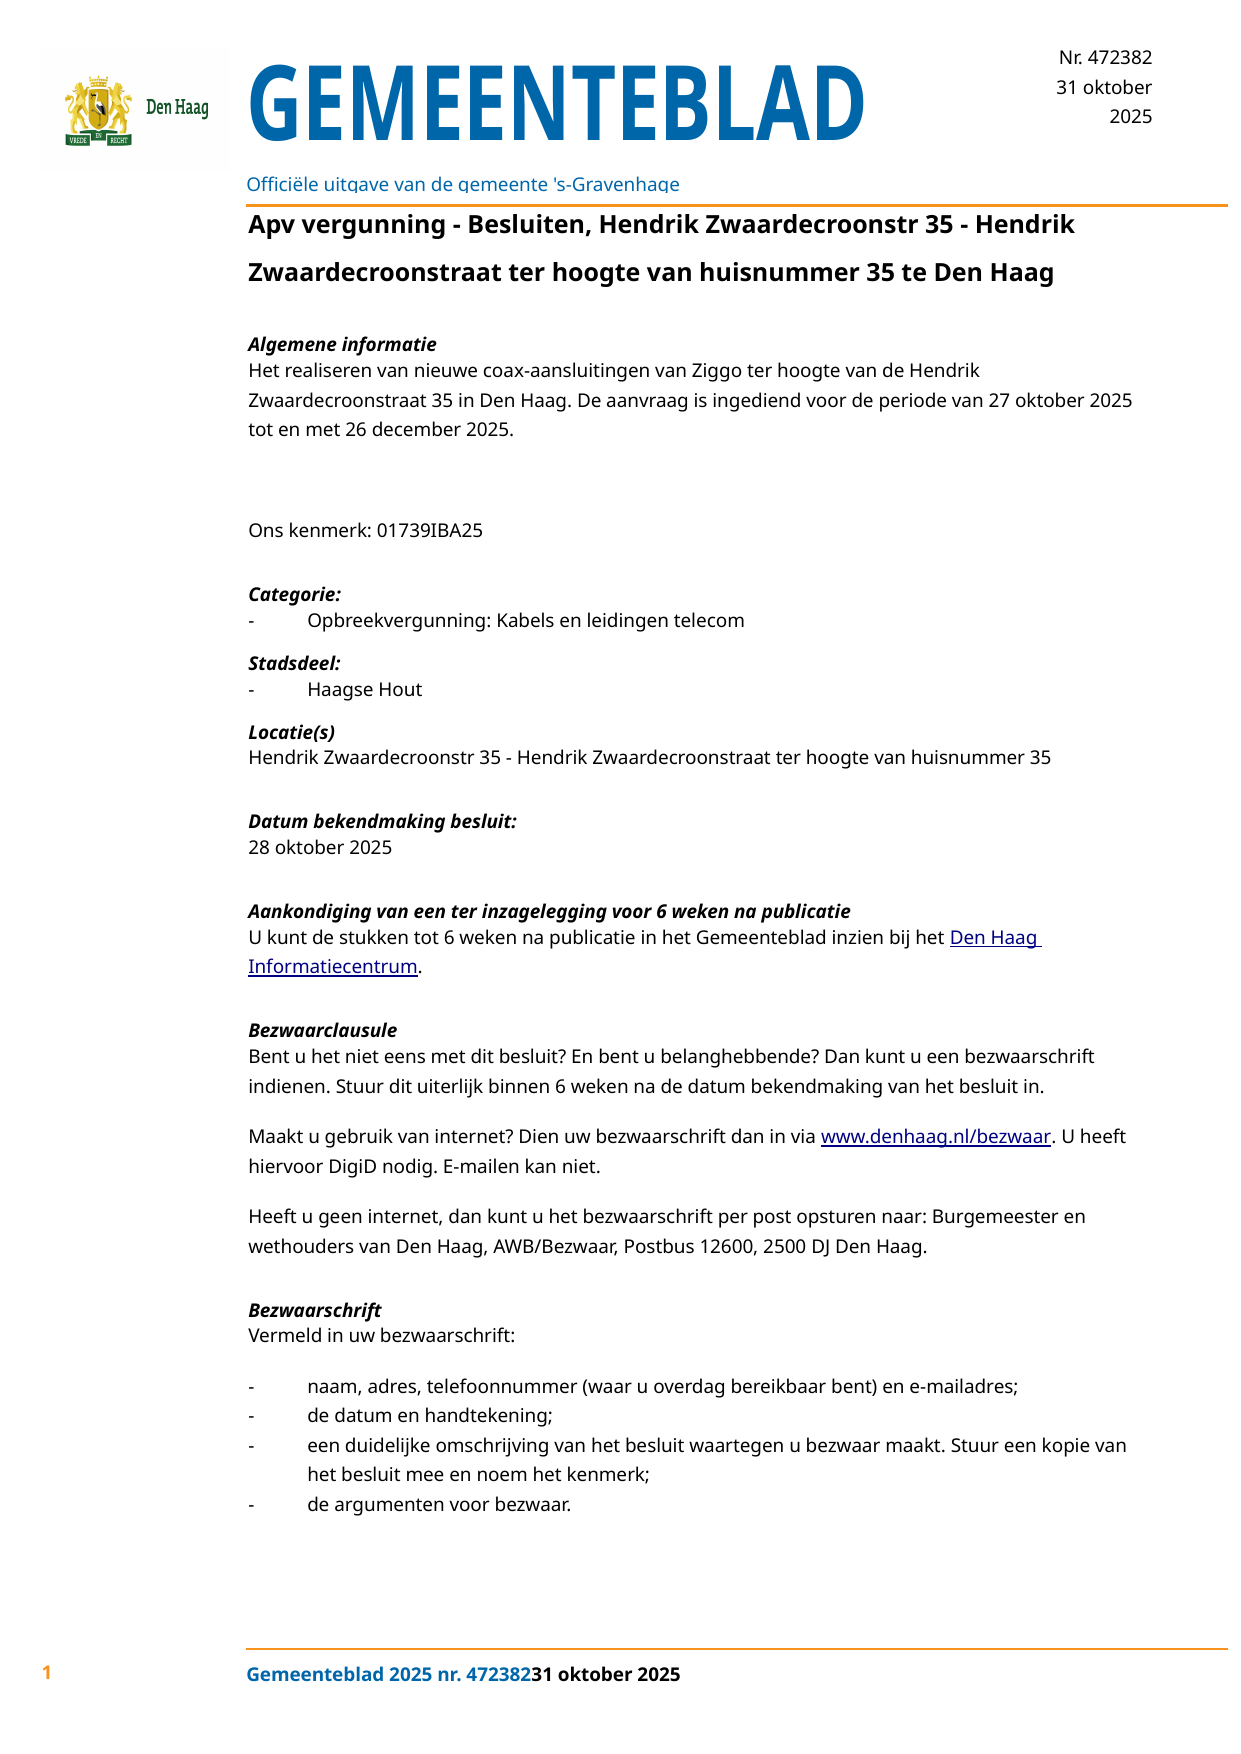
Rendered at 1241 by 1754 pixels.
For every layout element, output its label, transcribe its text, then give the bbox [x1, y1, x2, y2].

text Categorie: [248, 581, 1152, 607]
text Het realiseren van nieuwe coax-aansluitingen van Ziggo ter hoogte van de Hendrik Zwaardecroonstraat 35 in Den Haag. De aanvraag is ingediend voor de periode van 27 oktober 2025 tot en met 26 december 2025. [248, 357, 1152, 442]
text Maakt u gebruik van internet? Dien uw bezwaarschrift dan in via www.denhaag.nl/bezwaar. U heeft hiervoor DigiD nodig. E-mailen kan niet. [248, 1123, 1152, 1178]
text Ons kenmerk: 01739IBA25 [248, 517, 1152, 543]
text Datum bekendmaking besluit: [248, 808, 1152, 834]
text Bent u het niet eens met dit besluit? En bent u belanghebbende? Dan kunt u een bezwaarschrift indienen. Stuur dit uiterlijk binnen 6 weken na de datum bekendmaking van het besluit in. [248, 1043, 1152, 1098]
text Vermeld in uw bezwaarschrift: [248, 1322, 1152, 1348]
text Locatie(s) [248, 719, 1152, 744]
text Stadsdeel: [248, 650, 1152, 676]
list de argumenten voor bezwaar. [248, 1491, 1152, 1517]
list naam, adres, telefoonnummer (waar u overdag bereikbaar bent) en e-mailadres; [248, 1373, 1152, 1399]
text 28 oktober 2025 [248, 834, 1152, 860]
text Hendrik Zwaardecroonstr 35 - Hendrik Zwaardecroonstraat ter hoogte van huisnummer 35 [248, 744, 1152, 770]
text Apv vergunning - Besluiten, Hendrik Zwaardecroonstr 35 - Hendrik Zwaardecroonstraat ter hoogte van huisnummer 35 te Den Haag [248, 207, 1152, 288]
list de datum en handtekening; [248, 1402, 1152, 1428]
text Bezwaarschrift [248, 1297, 1152, 1322]
text Heeft u geen internet, dan kunt u het bezwaarschrift per post opsturen naar: Burgemeester en wethouders van Den Haag, AWB/Bezwaar, Postbus 12600, 2500 DJ Den Haag. [248, 1203, 1152, 1258]
picture [41, 47, 231, 172]
list Opbreekvergunning: Kabels en leidingen telecom [248, 607, 1152, 633]
text U kunt de stukken tot 6 weken na publicatie in het Gemeenteblad inzien bij het Den Haag Informatiecentrum. [248, 924, 1152, 979]
text Bezwaarclausule [248, 1017, 1152, 1043]
list Haagse Hout [248, 676, 1152, 701]
text Aankondiging van een ter inzagelegging voor 6 weken na publicatie [248, 898, 1152, 924]
list een duidelijke omschrijving van het besluit waartegen u bezwaar maakt. Stuur een kopie van het besluit mee en noem het kenmerk; [248, 1432, 1152, 1487]
text Algemene informatie [248, 331, 1152, 357]
